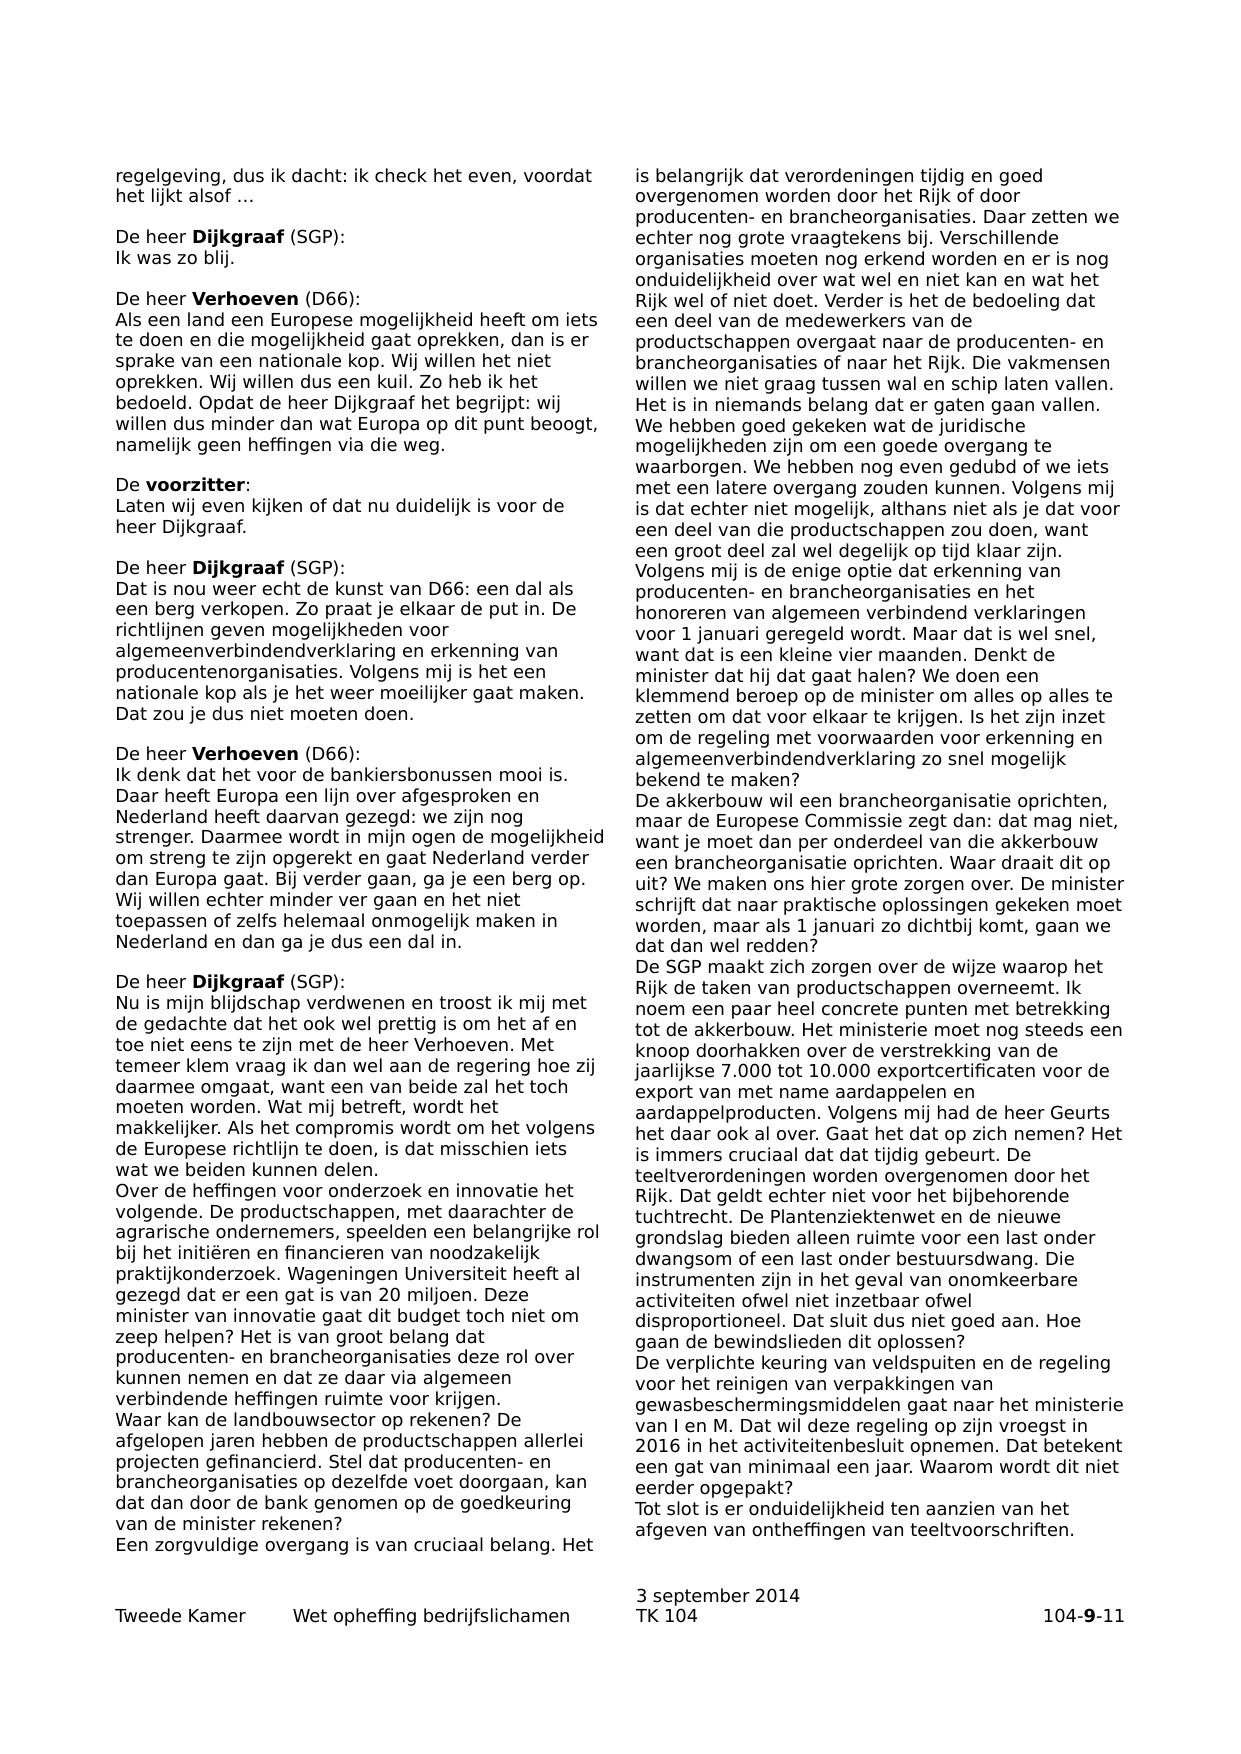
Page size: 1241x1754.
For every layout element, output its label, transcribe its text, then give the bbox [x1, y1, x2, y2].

text Dat is nou weer echt de kunst van D66: een dal als een berg verkopen. Zo praat je elkaar de put in. De richtlijnen geven mogelijkheden voor algemeenverbindendverklaring en erkenning van producentenorganisaties. Volgens mij is het een nationale kop als je het weer moeilijker gaat maken. Dat zou je dus niet moeten doen. [115, 578, 605, 724]
text Over de heffingen voor onderzoek en innovatie het volgende. De productschappen, met daarachter de agrarische ondernemers, speelden een belangrijke rol bij het initiëren en financieren van noodzakelijk praktijkonderzoek. Wageningen Universiteit heeft al gezegd dat er een gat is van 20 miljoen. Deze minister van innovatie gaat dit budget toch niet om zeep helpen? Het is van groot belang dat producenten- en brancheorganisaties deze rol over kunnen nemen en dat ze daar via algemeen verbindende heffingen ruimte voor krijgen. [115, 1181, 605, 1410]
text Waar kan de landbouwsector op rekenen? De afgelopen jaren hebben de productschappen allerlei projecten gefinancierd. Stel dat producenten- en brancheorganisaties op dezelfde voet doorgaan, kan dat dan door de bank genomen op de goedkeuring van de minister rekenen? [115, 1410, 605, 1535]
text Nu is mijn blijdschap verdwenen en troost ik mij met de gedachte dat het ook wel prettig is om het af en toe niet eens te zijn met de heer Verhoeven. Met temeer klem vraag ik dan wel aan de regering hoe zij daarmee omgaat, want een van beide zal het toch moeten worden. Wat mij betreft, wordt het makkelijker. Als het compromis wordt om het volgens de Europese richtlijn te doen, is dat misschien iets wat we beiden kunnen delen. [115, 993, 605, 1181]
text Ik denk dat het voor de bankiersbonussen mooi is. Daar heeft Europa een lijn over afgesproken en Nederland heeft daarvan gezegd: we zijn nog strenger. Daarmee wordt in mijn ogen de mogelijkheid om streng te zijn opgerekt en gaat Nederland verder dan Europa gaat. Bij verder gaan, ga je een berg op. Wij willen echter minder ver gaan en het niet toepassen of zelfs helemaal onmogelijk maken in Nederland en dan ga je dus een dal in. [115, 765, 605, 952]
text De heer Dijkgraaf (SGP): [115, 227, 605, 248]
text is belangrijk dat verordeningen tijdig en goed overgenomen worden door het Rijk of door producenten- en brancheorganisaties. Daar zetten we echter nog grote vraagtekens bij. Verschillende organisaties moeten nog erkend worden en er is nog onduidelijkheid over wat wel en niet kan en wat het Rijk wel of niet doet. Verder is het de bedoeling dat een deel van de medewerkers van de productschappen overgaat naar de producenten- en brancheorganisaties of naar het Rijk. Die vakmensen willen we niet graag tussen wal en schip laten vallen. Het is in niemands belang dat er gaten gaan vallen. [635, 165, 1125, 415]
text regelgeving, dus ik dacht: ik check het even, voordat het lijkt alsof … [115, 165, 605, 207]
text De voorzitter: [115, 475, 605, 496]
text De heer Dijkgraaf (SGP): [115, 972, 605, 993]
text De SGP maakt zich zorgen over de wijze waarop het Rijk de taken van productschappen overneemt. Ik noem een paar heel concrete punten met betrekking tot de akkerbouw. Het ministerie moet nog steeds een knoop doorhakken over de verstrekking van de jaarlijkse 7.000 tot 10.000 exportcertificaten voor de export van met name aardappelen en aardappelproducten. Volgens mij had de heer Geurts het daar ook al over. Gaat het dat op zich nemen? Het is immers cruciaal dat dat tijdig gebeurt. De teeltverordeningen worden overgenomen door het Rijk. Dat geldt echter niet voor het bijbehorende tuchtrecht. De Plantenziektenwet en de nieuwe grondslag bieden alleen ruimte voor een last onder dwangsom of een last onder bestuursdwang. Die instrumenten zijn in het geval van onomkeerbare activiteiten ofwel niet inzetbaar ofwel disproportioneel. Dat sluit dus niet goed aan. Hoe gaan de bewindslieden dit oplossen? [635, 957, 1125, 1353]
text De heer Verhoeven (D66): [115, 288, 605, 309]
text Ik was zo blij. [115, 248, 605, 268]
text Tot slot is er onduidelijkheid ten aanzien van het afgeven van ontheffingen van teeltvoorschriften. [635, 1499, 1125, 1540]
text Een zorgvuldige overgang is van cruciaal belang. Het [115, 1535, 605, 1556]
text Als een land een Europese mogelijkheid heeft om iets te doen en die mogelijkheid gaat oprekken, dan is er sprake van een nationale kop. Wij willen het niet oprekken. Wij willen dus een kuil. Zo heb ik het bedoeld. Opdat de heer Dijkgraaf het begrijpt: wij willen dus minder dan wat Europa op dit punt beoogt, namelijk geen heffingen via die weg. [115, 309, 605, 455]
text De heer Verhoeven (D66): [115, 744, 605, 765]
text We hebben goed gekeken wat de juridische mogelijkheden zijn om een goede overgang te waarborgen. We hebben nog even gedubd of we iets met een latere overgang zouden kunnen. Volgens mij is dat echter niet mogelijk, althans niet als je dat voor een deel van die productschappen zou doen, want een groot deel zal wel degelijk op tijd klaar zijn. Volgens mij is de enige optie dat erkenning van producenten- en brancheorganisaties en het honoreren van algemeen verbindend verklaringen voor 1 januari geregeld wordt. Maar dat is wel snel, want dat is een kleine vier maanden. Denkt de minister dat hij dat gaat halen? We doen een klemmend beroep op de minister om alles op alles te zetten om dat voor elkaar te krijgen. Is het zijn inzet om de regeling met voorwaarden voor erkenning en algemeenverbindendverklaring zo snel mogelijk bekend te maken? [635, 415, 1125, 790]
text Laten wij even kijken of dat nu duidelijk is voor de heer Dijkgraaf. [115, 496, 605, 537]
text De verplichte keuring van veldspuiten en de regeling voor het reinigen van verpakkingen van gewasbeschermingsmiddelen gaat naar het ministerie van I en M. Dat wil deze regeling op zijn vroegst in 2016 in het activiteitenbesluit opnemen. Dat betekent een gat van minimaal een jaar. Waarom wordt dit niet eerder opgepakt? [635, 1353, 1125, 1499]
text De heer Dijkgraaf (SGP): [115, 557, 605, 578]
text De akkerbouw wil een brancheorganisatie oprichten, maar de Europese Commissie zegt dan: dat mag niet, want je moet dan per onderdeel van die akkerbouw een brancheorganisatie oprichten. Waar draait dit op uit? We maken ons hier grote zorgen over. De minister schrijft dat naar praktische oplossingen gekeken moet worden, maar als 1 januari zo dichtbij komt, gaan we dat dan wel redden? [635, 790, 1125, 957]
